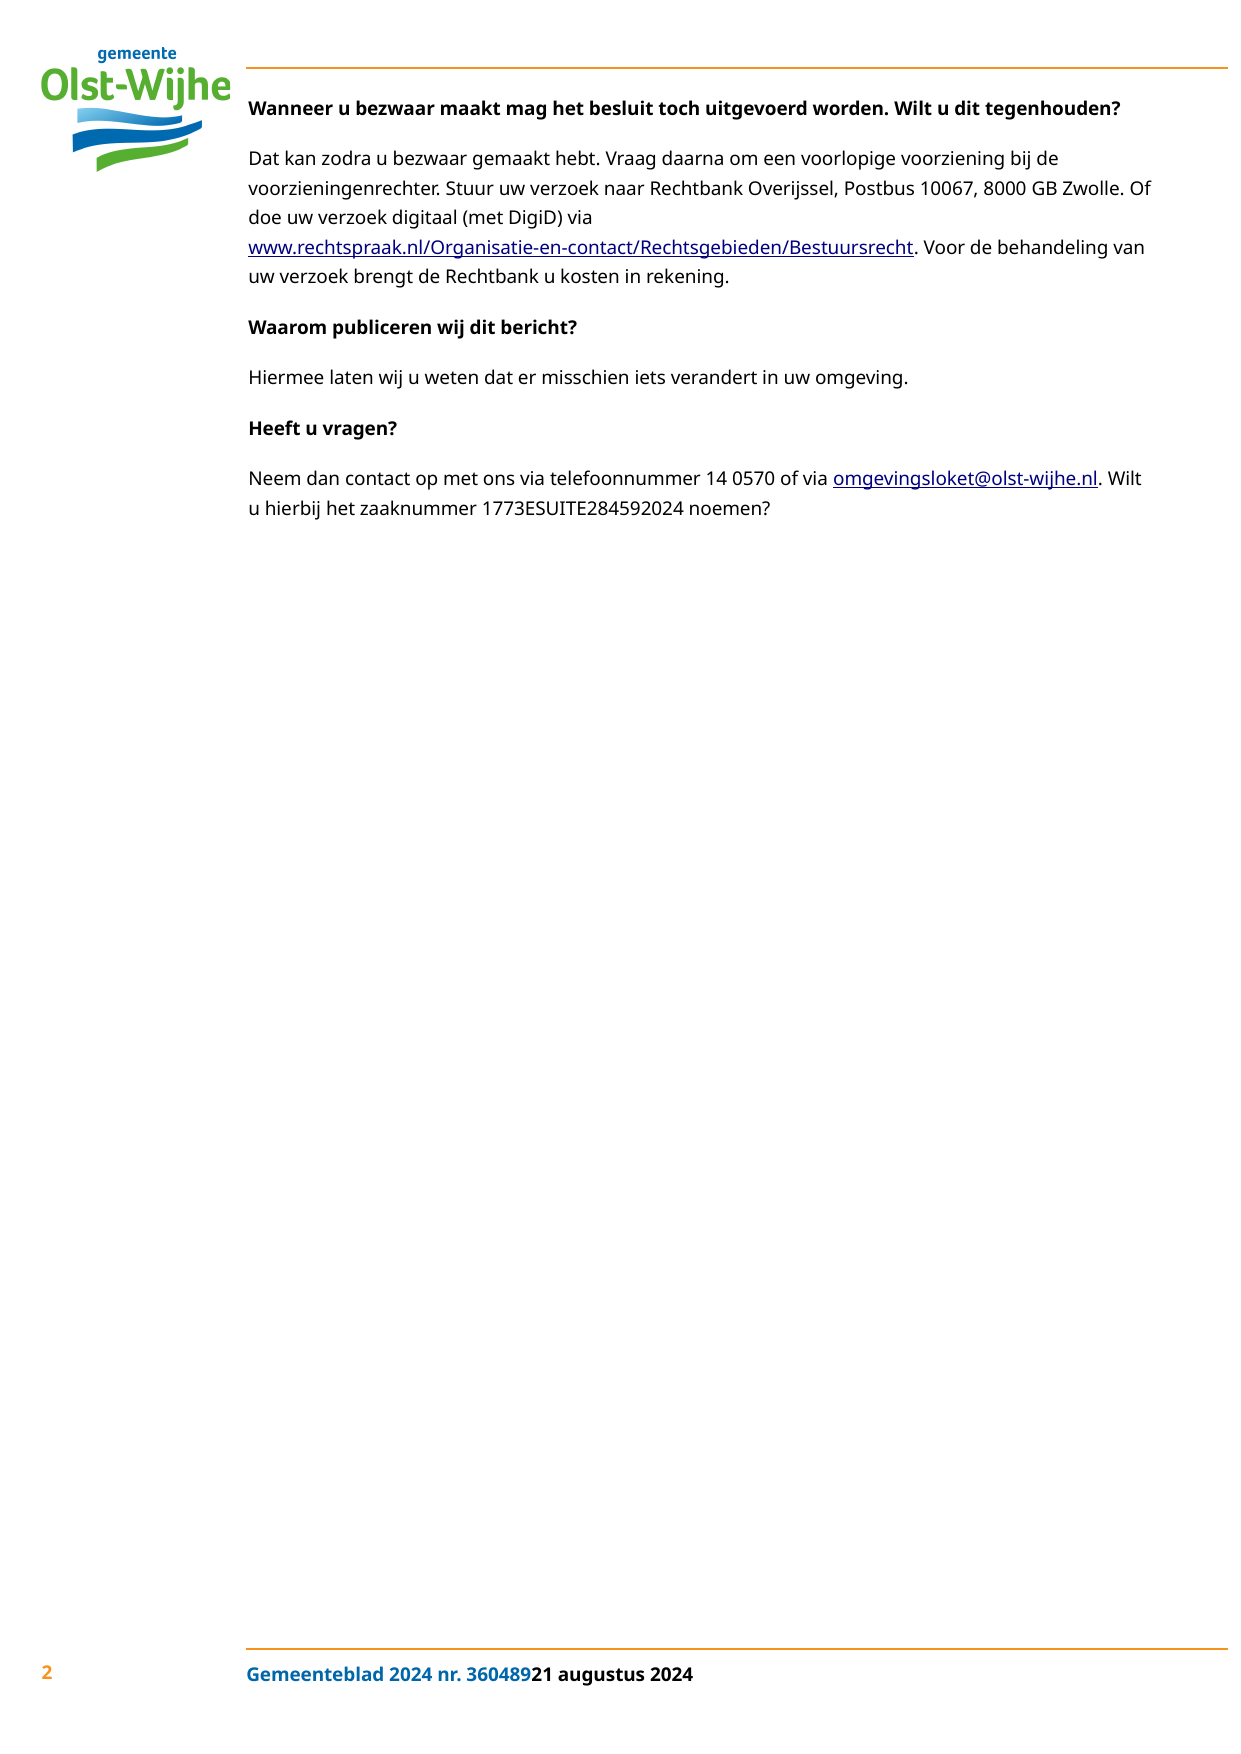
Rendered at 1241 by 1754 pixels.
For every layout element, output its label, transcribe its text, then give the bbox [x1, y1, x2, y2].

text Dat kan zodra u bezwaar gemaakt hebt. Vraag daarna om een voorlopige voorziening bij de voorzieningenrechter. Stuur uw verzoek naar Rechtbank Overijssel, Postbus 10067, 8000 GB Zwolle. Of doe uw verzoek digitaal (met DigiD) via www.rechtspraak.nl/Organisatie-en-contact/Rechtsgebieden/Bestuursrecht. Voor de behandeling van uw verzoek brengt de Rechtbank u kosten in rekening. [248, 145, 1152, 289]
text Waarom publiceren wij dit bericht? [248, 314, 1152, 340]
picture [41, 47, 231, 172]
text Heeft u vragen? [248, 415, 1152, 441]
text Hiermee laten wij u weten dat er misschien iets verandert in uw omgeving. [248, 364, 1152, 390]
text Neem dan contact op met ons via telefoonnummer 14 0570 of via omgevingsloket@olst-wijhe.nl. Wilt u hierbij het zaaknummer 1773ESUITE284592024 noemen? [248, 465, 1152, 521]
text Wanneer u bezwaar maakt mag het besluit toch uitgevoerd worden. Wilt u dit tegenhouden? [248, 95, 1152, 121]
